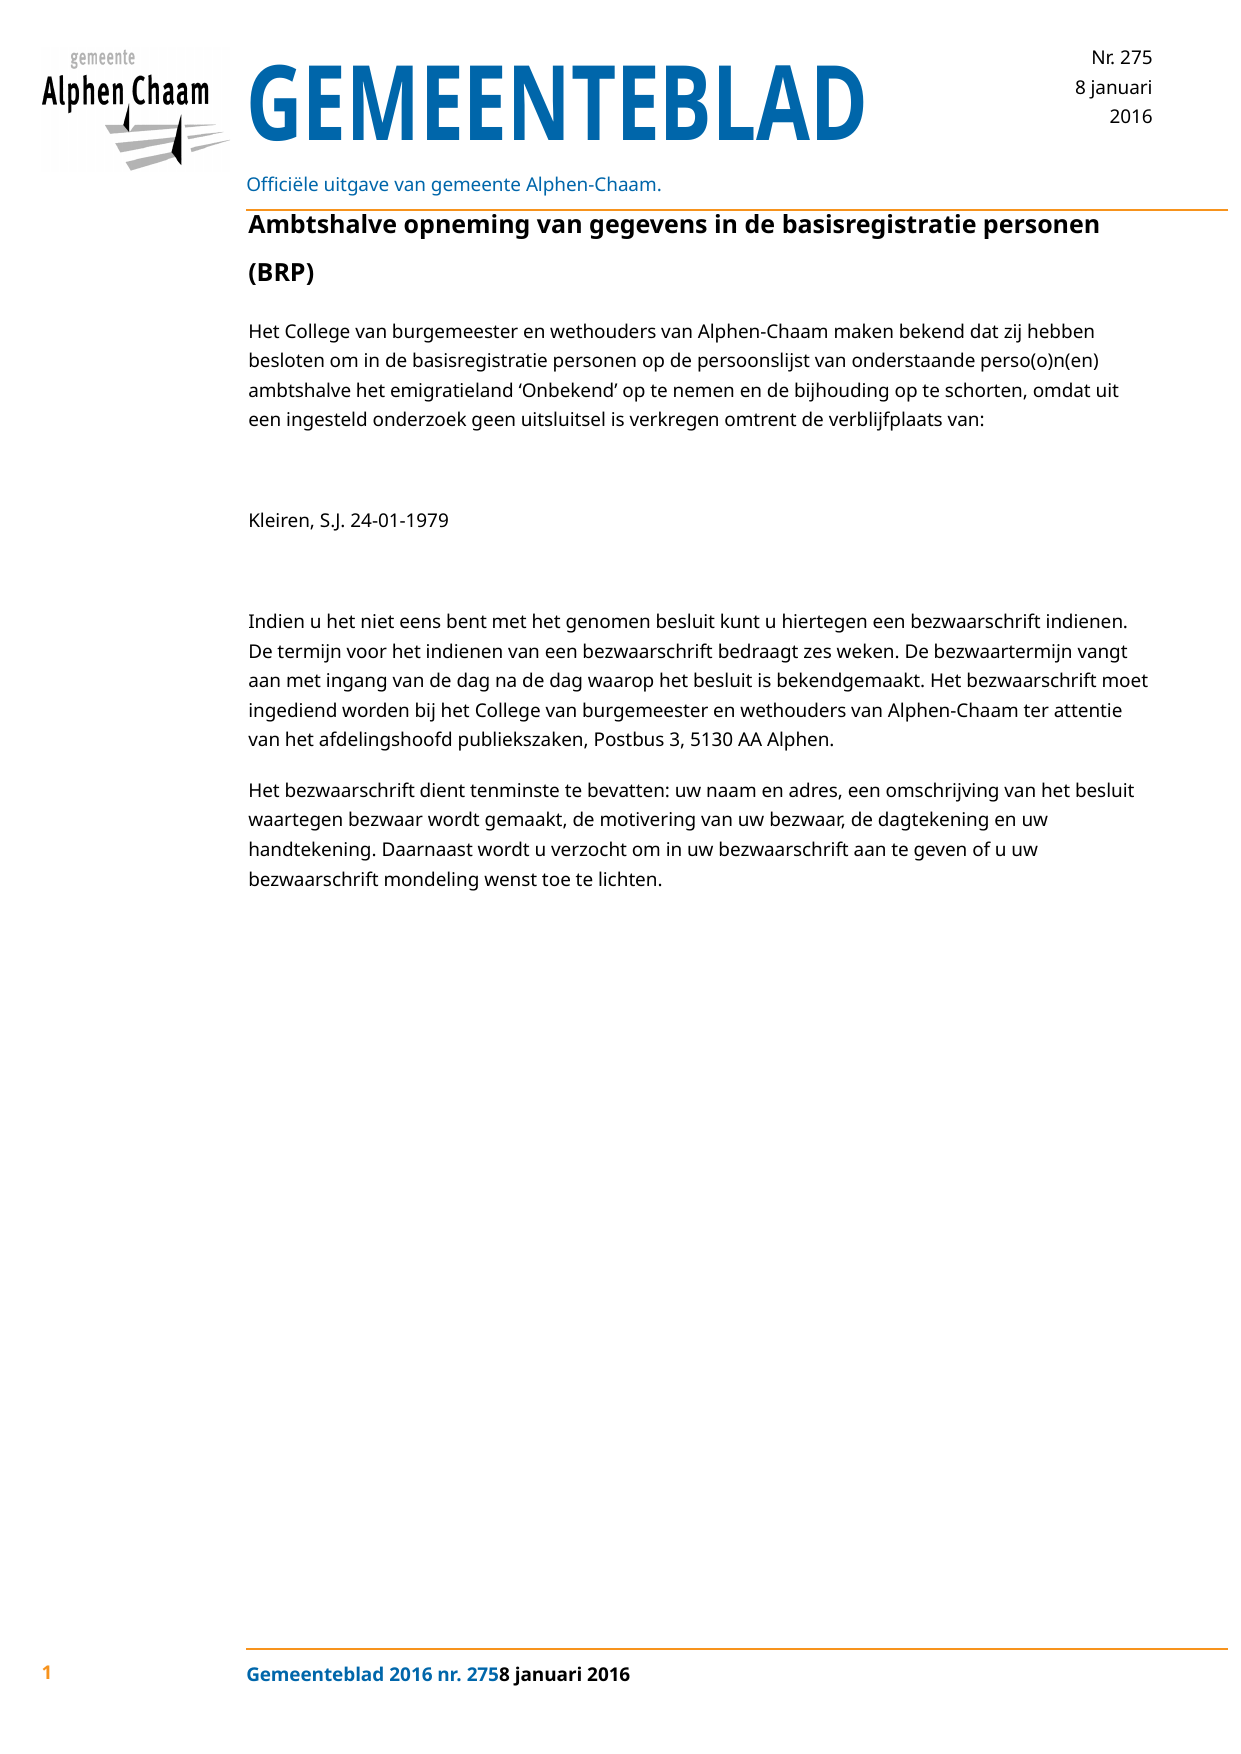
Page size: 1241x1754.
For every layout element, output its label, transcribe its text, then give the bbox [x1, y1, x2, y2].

text Het College van burgemeester en wethouders van Alphen-Chaam maken bekend dat zij hebben besloten om in de basisregistratie personen op de persoonslijst van onderstaande perso(o)n(en) ambtshalve het emigratieland ‘Onbekend’ op te nemen en de bijhouding op te schorten, omdat uit een ingesteld onderzoek geen uitsluitsel is verkregen omtrent de verblijfplaats van: [248, 318, 1152, 432]
text Ambtshalve opneming van gegevens in de basisregistratie personen (BRP) [248, 211, 1152, 288]
text Kleiren, S.J. 24-01-1979 [248, 507, 1152, 533]
text Indien u het niet eens bent met het genomen besluit kunt u hiertegen een bezwaarschrift indienen. De termijn voor het indienen van een bezwaarschrift bedraagt zes weken. De bezwaartermijn vangt aan met ingang van de dag na de dag waarop het besluit is bekendgemaakt. Het bezwaarschrift moet ingediend worden bij het College van burgemeester en wethouders van Alphen-Chaam ter attentie van het afdelingshoofd publiekszaken, Postbus 3, 5130 AA Alphen. [248, 608, 1152, 752]
picture [41, 47, 231, 172]
text Het bezwaarschrift dient tenminste te bevatten: uw naam en adres, een omschrijving van het besluit waartegen bezwaar wordt gemaakt, de motivering van uw bezwaar, de dagtekening en uw handtekening. Daarnaast wordt u verzocht om in uw bezwaarschrift aan te geven of u uw bezwaarschrift mondeling wenst toe te lichten. [248, 777, 1152, 892]
